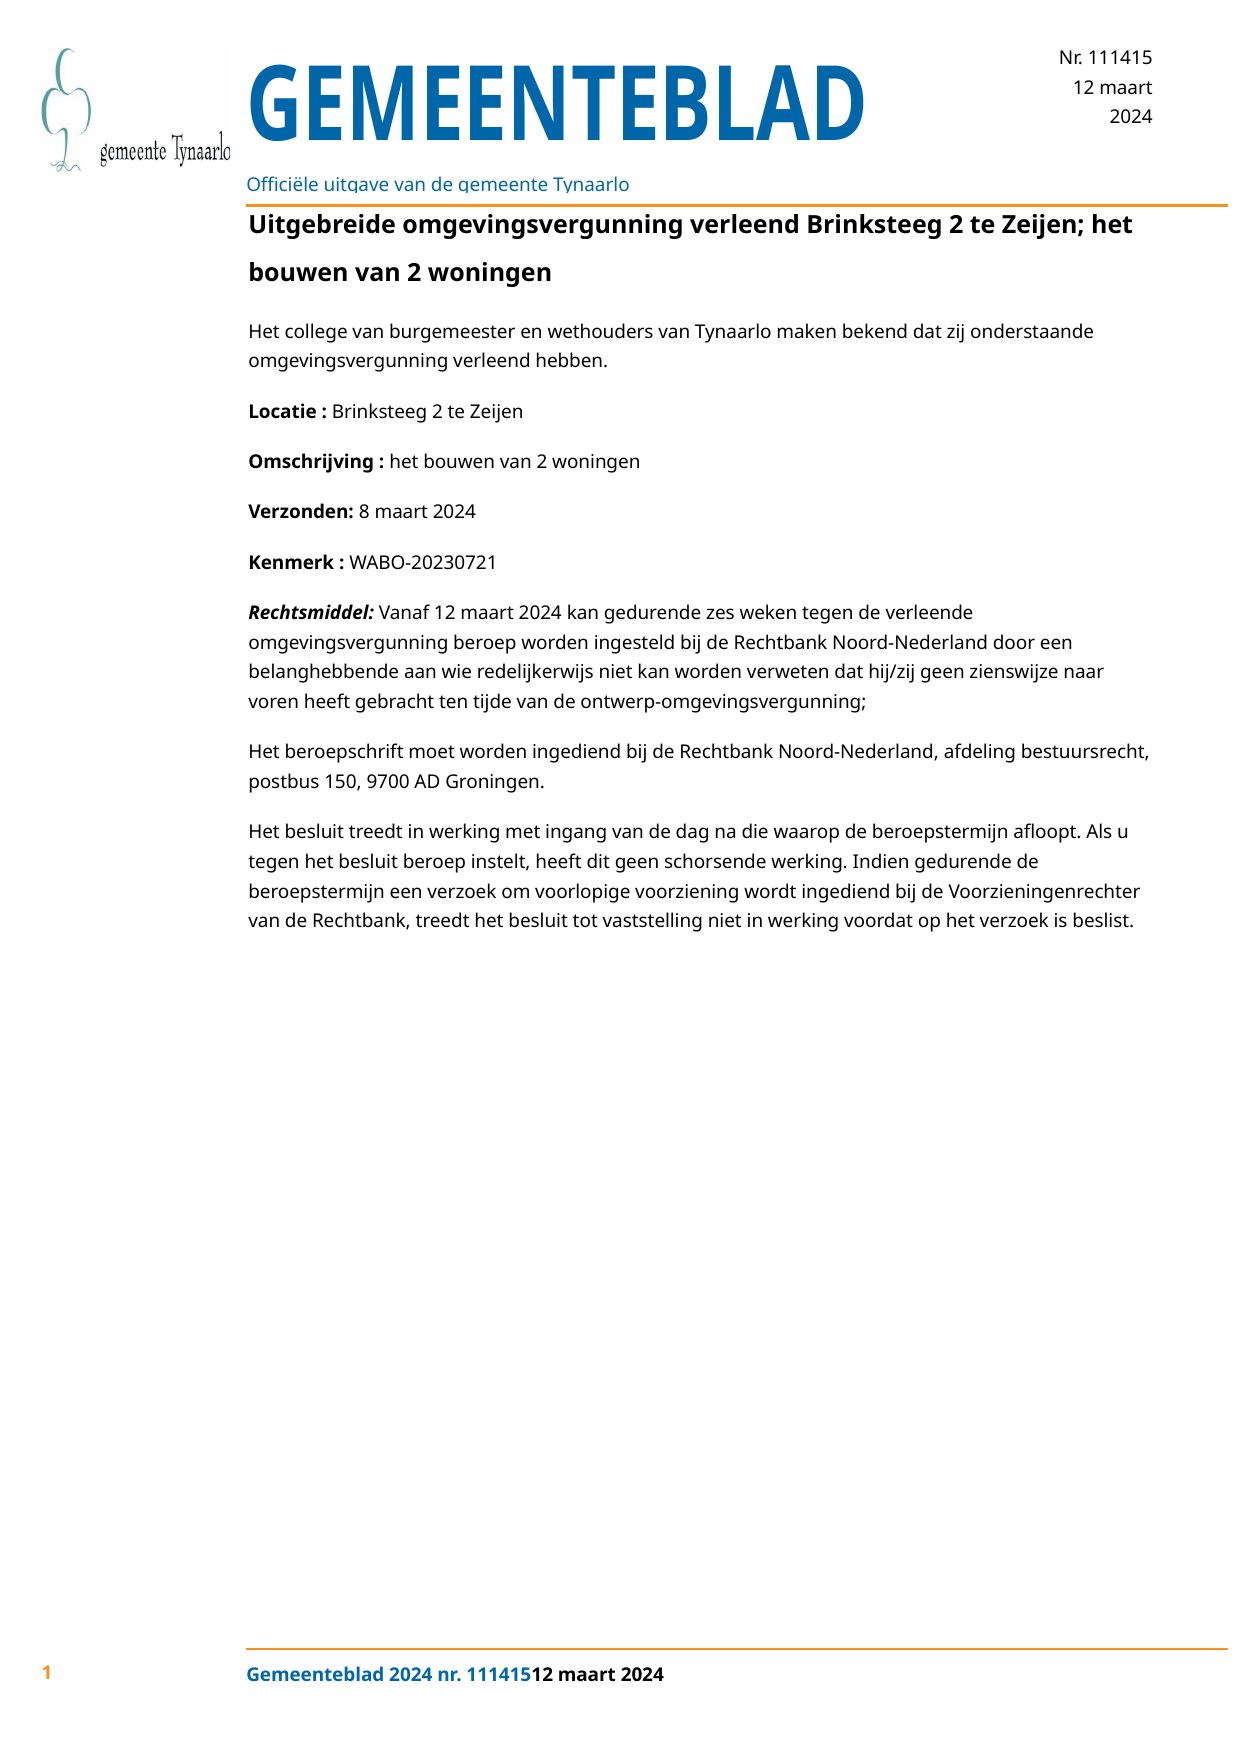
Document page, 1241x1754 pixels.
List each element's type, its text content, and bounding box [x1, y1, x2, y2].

text Rechtsmiddel: Vanaf 12 maart 2024 kan gedurende zes weken tegen de verleende omgevingsvergunning beroep worden ingesteld bij de Rechtbank Noord-Nederland door een belanghebbende aan wie redelijkerwijs niet kan worden verweten dat hij/zij geen zienswijze naar voren heeft gebracht ten tijde van de ontwerp-omgevingsvergunning; [248, 599, 1152, 714]
text Kenmerk : WABO-20230721 [248, 549, 1152, 575]
text Uitgebreide omgevingsvergunning verleend Brinksteeg 2 te Zeijen; het bouwen van 2 woningen [248, 207, 1152, 288]
text Het beroepschrift moet worden ingediend bij de Rechtbank Noord-Nederland, afdeling bestuursrecht, postbus 150, 9700 AD Groningen. [248, 739, 1152, 794]
picture [41, 47, 231, 172]
text Het besluit treedt in werking met ingang van de dag na die waarop de beroepstermijn afloopt. Als u tegen het besluit beroep instelt, heeft dit geen schorsende werking. Indien gedurende de beroepstermijn een verzoek om voorlopige voorziening wordt ingediend bij de Voorzieningenrechter van de Rechtbank, treedt het besluit tot vaststelling niet in werking voordat op het verzoek is beslist. [248, 819, 1152, 933]
text Verzonden: 8 maart 2024 [248, 499, 1152, 524]
text Het college van burgemeester en wethouders van Tynaarlo maken bekend dat zij onderstaande omgevingsvergunning verleend hebben. [248, 318, 1152, 373]
text Locatie : Brinksteeg 2 te Zeijen [248, 398, 1152, 424]
text Omschrijving : het bouwen van 2 woningen [248, 448, 1152, 474]
